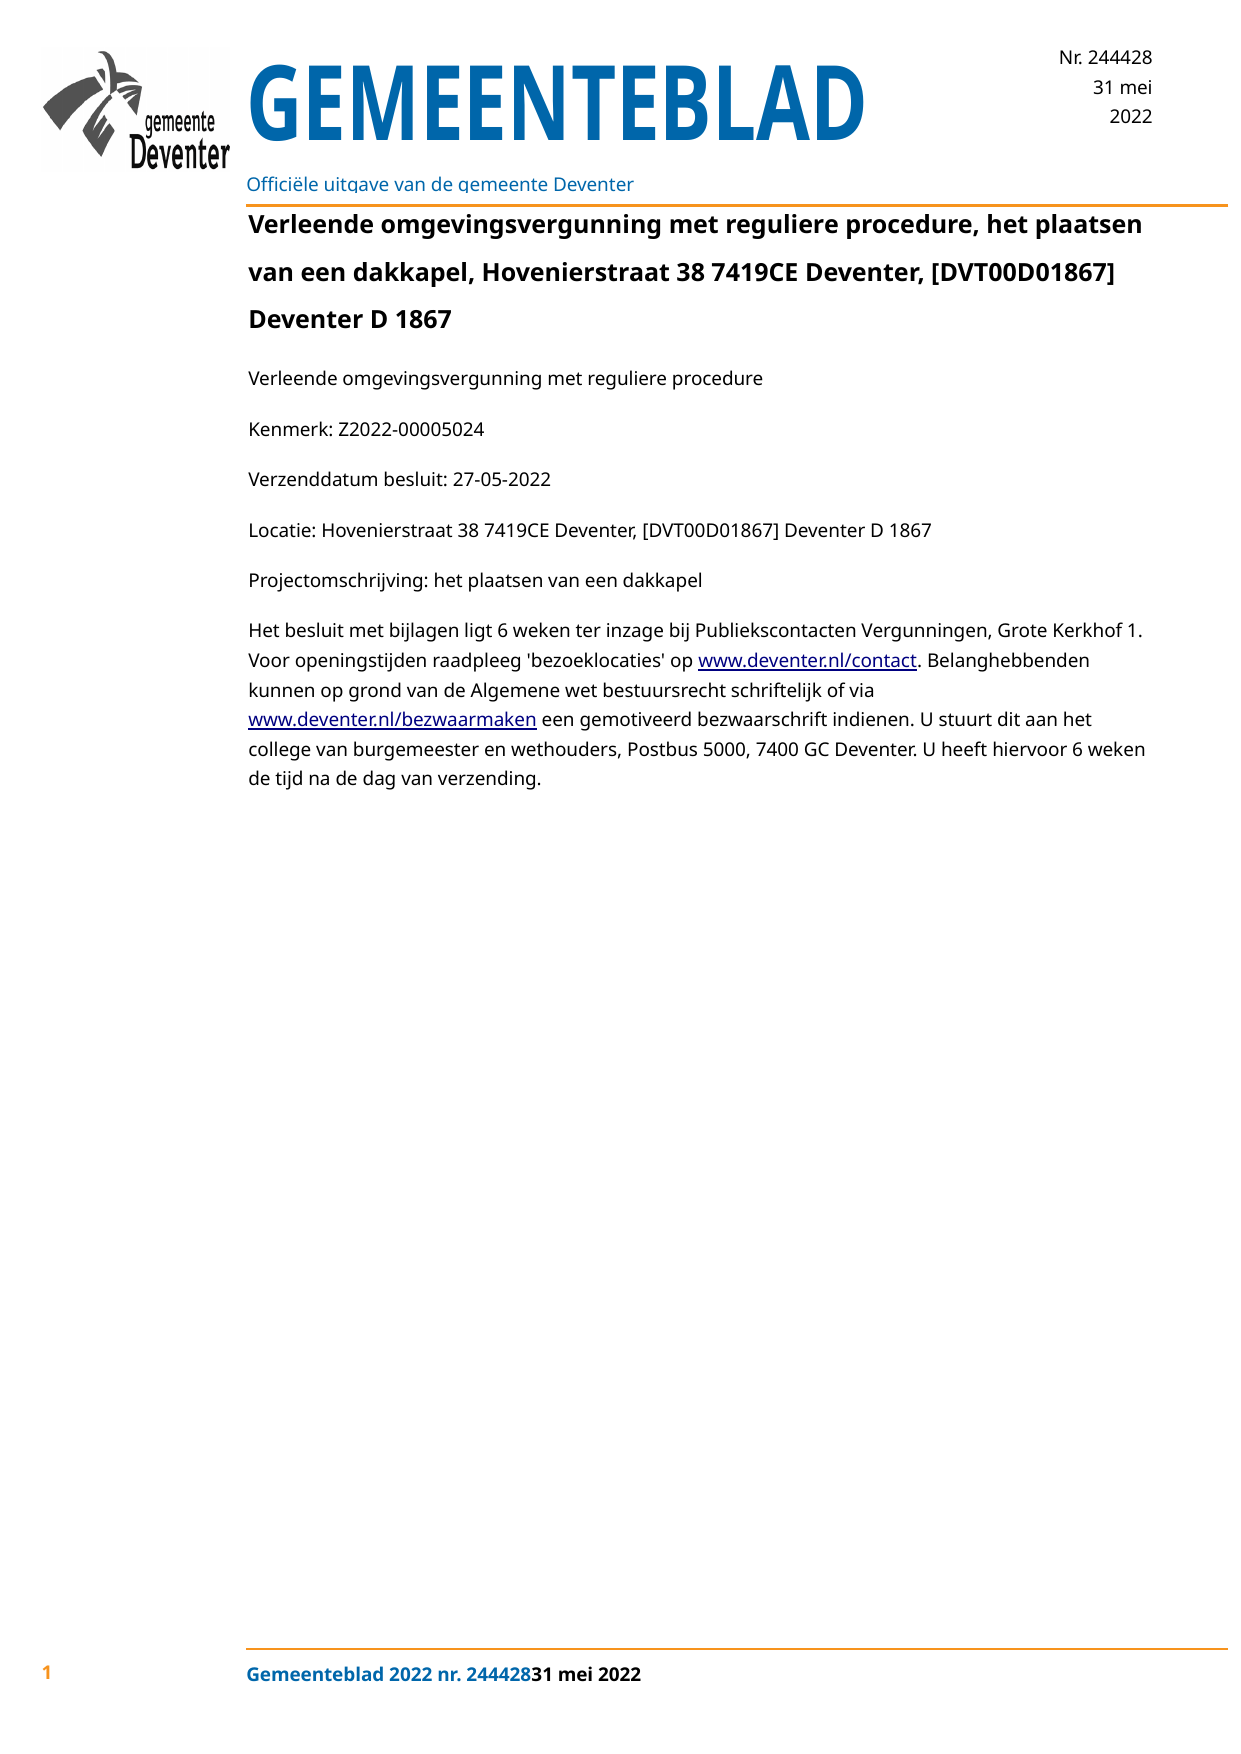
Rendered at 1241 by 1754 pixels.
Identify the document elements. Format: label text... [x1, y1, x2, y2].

text Verleende omgevingsvergunning met reguliere procedure [248, 366, 1152, 391]
text Verzenddatum besluit: 27-05-2022 [248, 466, 1152, 492]
text Projectomschrijving: het plaatsen van een dakkapel [248, 567, 1152, 593]
text Kenmerk: Z2022-00005024 [248, 416, 1152, 442]
text Locatie: Hovenierstraat 38 7419CE Deventer, [DVT00D01867] Deventer D 1867 [248, 517, 1152, 542]
text Het besluit met bijlagen ligt 6 weken ter inzage bij Publiekscontacten Vergunningen, Grote Kerkhof 1. Voor openingstijden raadpleeg 'bezoeklocaties' op www.deventer.nl/contact. Belanghebbenden kunnen op grond van de Algemene wet bestuursrecht schriftelijk of via www.deventer.nl/bezwaarmaken een gemotiveerd bezwaarschrift indienen. U stuurt dit aan het college van burgemeester en wethouders, Postbus 5000, 7400 GC Deventer. U heeft hiervoor 6 weken de tijd na de dag van verzending. [248, 618, 1152, 791]
text Verleende omgevingsvergunning met reguliere procedure, het plaatsen van een dakkapel, Hovenierstraat 38 7419CE Deventer, [DVT00D01867] Deventer D 1867 [248, 207, 1152, 336]
picture [41, 47, 231, 172]
